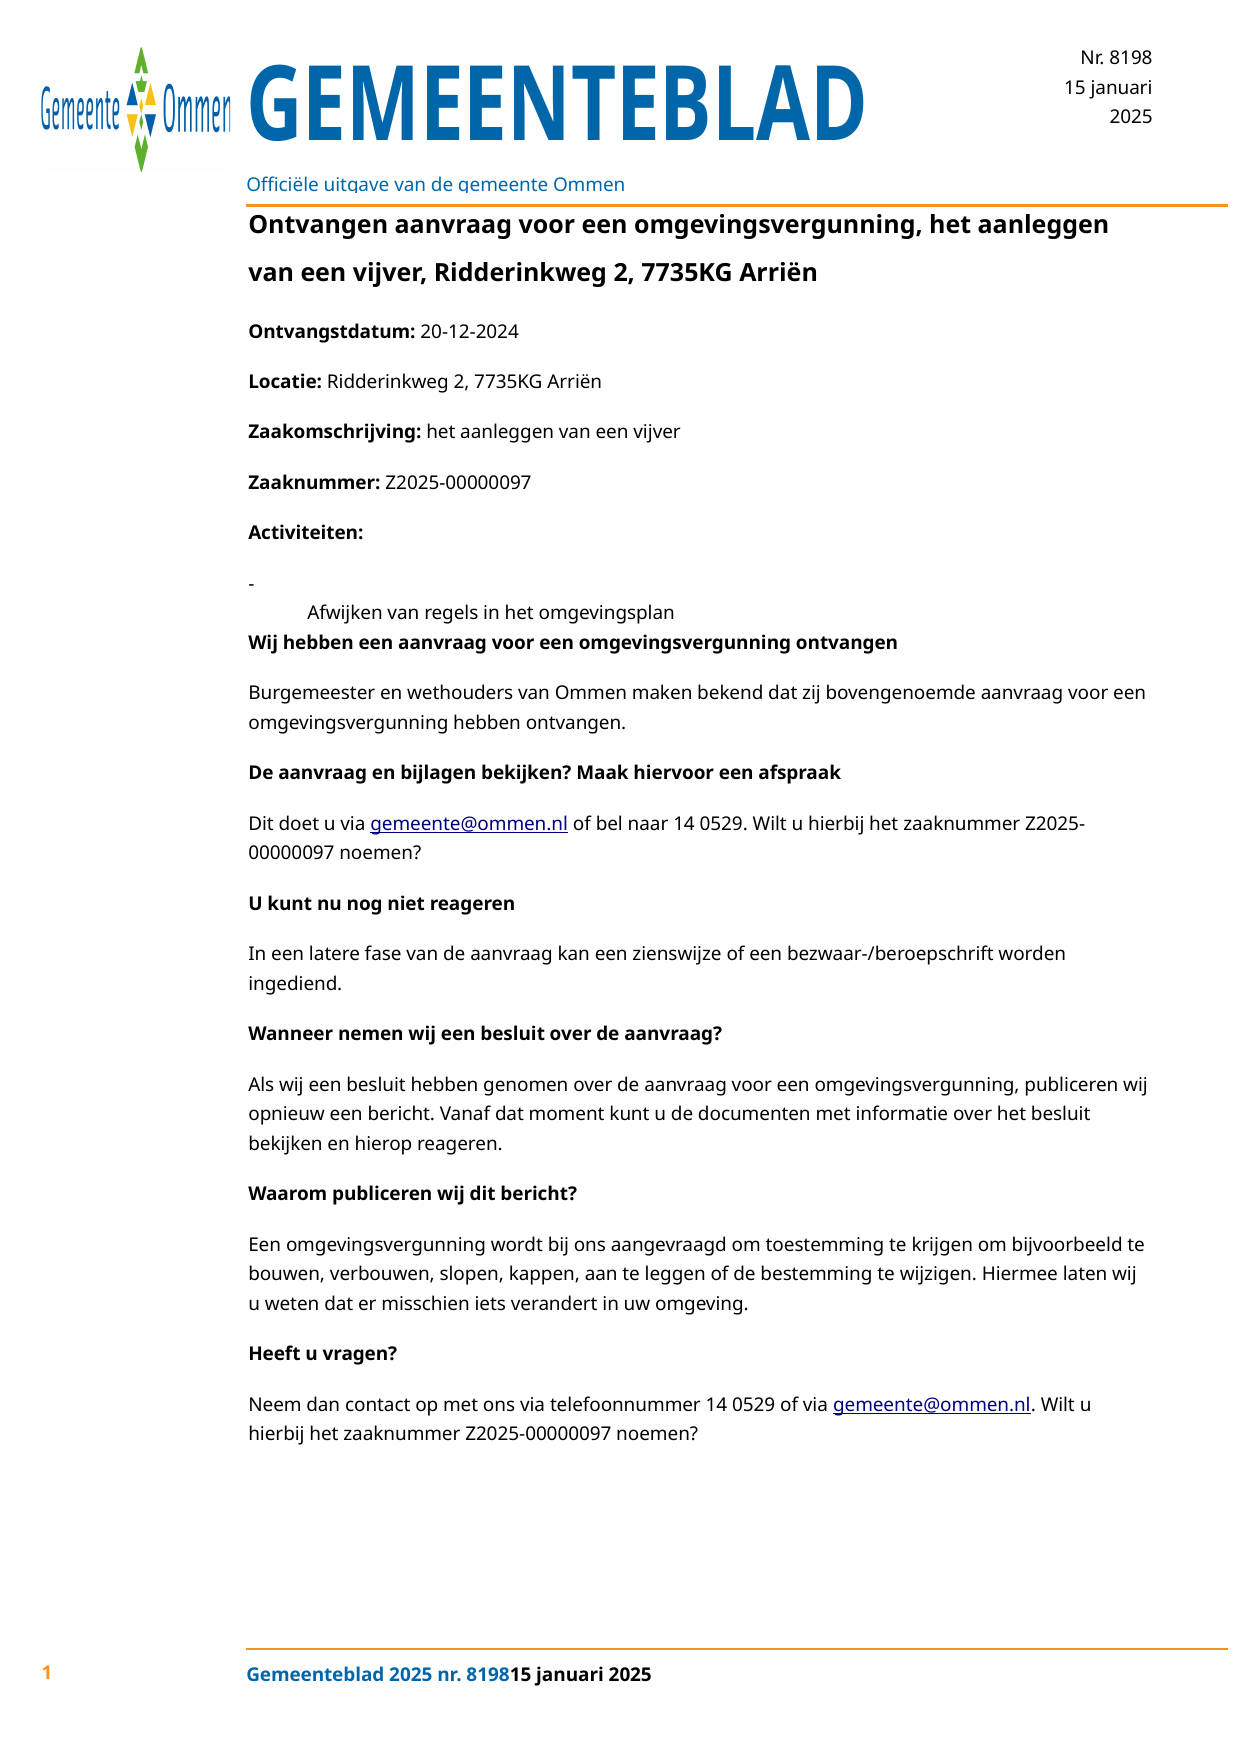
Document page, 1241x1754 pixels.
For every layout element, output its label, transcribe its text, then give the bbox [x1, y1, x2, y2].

text Activiteiten: [248, 519, 1152, 545]
list Afwijken van regels in het omgevingsplan [248, 599, 1152, 625]
text Locatie: Ridderinkweg 2, 7735KG Arriën [248, 368, 1152, 394]
text De aanvraag en bijlagen bekijken? Maak hiervoor een afspraak [248, 759, 1152, 785]
text U kunt nu nog niet reageren [248, 890, 1152, 916]
text Waarom publiceren wij dit bericht? [248, 1180, 1152, 1206]
text Ontvangstdatum: 20-12-2024 [248, 318, 1152, 344]
text Ontvangen aanvraag voor een omgevingsvergunning, het aanleggen van een vijver, Ridderinkweg 2, 7735KG Arriën [248, 207, 1152, 288]
text Zaakomschrijving: het aanleggen van een vijver [248, 419, 1152, 444]
text Een omgevingsvergunning wordt bij ons aangevraagd om toestemming te krijgen om bijvoorbeeld te bouwen, verbouwen, slopen, kappen, aan te leggen of de bestemming te wijzigen. Hiermee laten wij u weten dat er misschien iets verandert in uw omgeving. [248, 1231, 1152, 1316]
text Wanneer nemen wij een besluit over de aanvraag? [248, 1020, 1152, 1046]
text Heeft u vragen? [248, 1340, 1152, 1366]
text Zaaknummer: Z2025-00000097 [248, 469, 1152, 495]
text Dit doet u via gemeente@ommen.nl of bel naar 14 0529. Wilt u hierbij het zaaknummer Z2025-00000097 noemen? [248, 810, 1152, 865]
text Neem dan contact op met ons via telefoonnummer 14 0529 of via gemeente@ommen.nl. Wilt u hierbij het zaaknummer Z2025-00000097 noemen? [248, 1391, 1152, 1446]
text Als wij een besluit hebben genomen over de aanvraag voor een omgevingsvergunning, publiceren wij opnieuw een bericht. Vanaf dat moment kunt u de documenten met informatie over het besluit bekijken en hierop reageren. [248, 1071, 1152, 1156]
text In een latere fase van de aanvraag kan een zienswijze of een bezwaar-/beroepschrift worden ingediend. [248, 940, 1152, 996]
picture [41, 47, 231, 172]
text Wij hebben een aanvraag voor een omgevingsvergunning ontvangen [248, 629, 1152, 655]
text Burgemeester en wethouders van Ommen maken bekend dat zij bovengenoemde aanvraag voor een omgevingsvergunning hebben ontvangen. [248, 679, 1152, 735]
